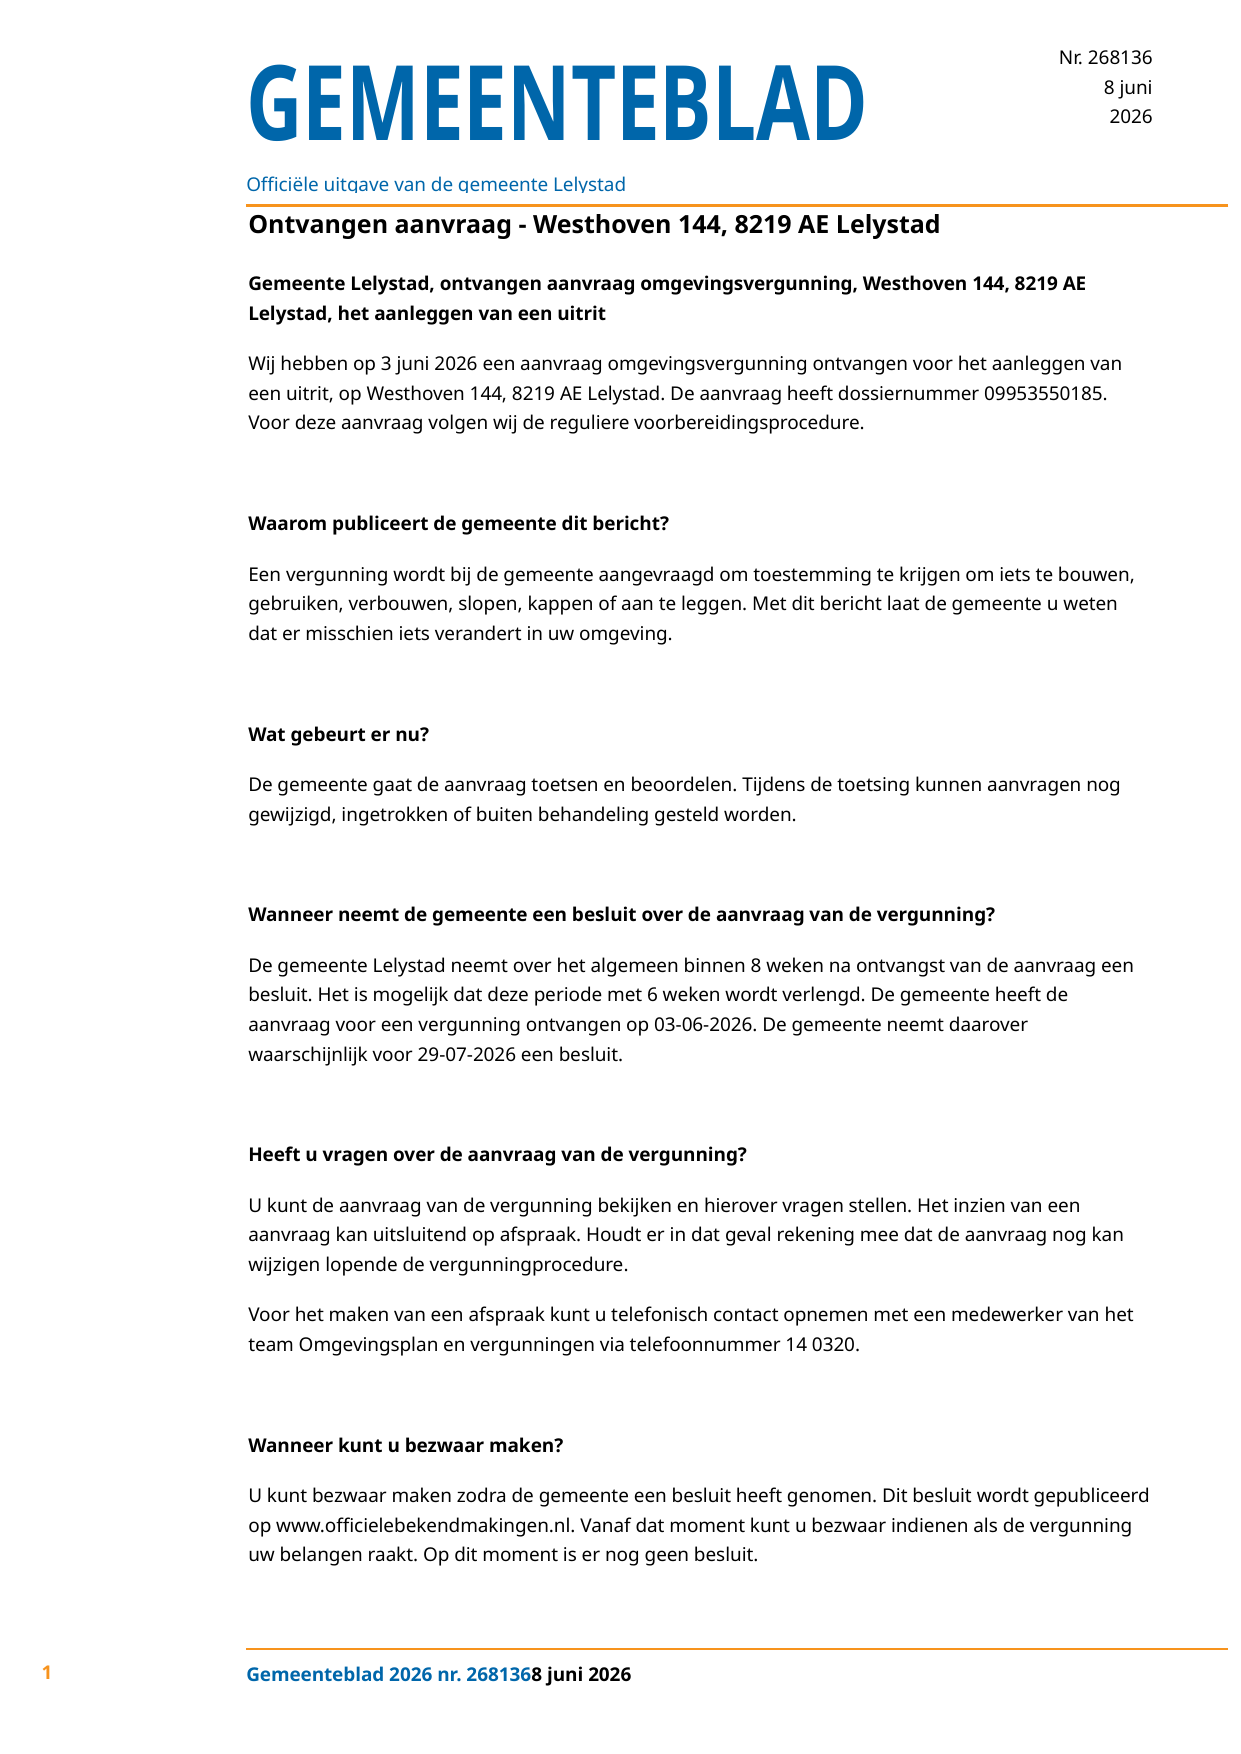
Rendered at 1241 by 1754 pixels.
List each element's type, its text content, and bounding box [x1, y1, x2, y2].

text Wanneer kunt u bezwaar maken? [248, 1432, 1152, 1458]
text Ontvangen aanvraag - Westhoven 144, 8219 AE Lelystad [248, 207, 1152, 241]
text Gemeente Lelystad, ontvangen aanvraag omgevingsvergunning, Westhoven 144, 8219 AE Lelystad, het aanleggen van een uitrit [248, 270, 1152, 326]
text Waarom publiceert de gemeente dit bericht? [248, 510, 1152, 536]
text Wij hebben op 3 juni 2026 een aanvraag omgevingsvergunning ontvangen voor het aanleggen van een uitrit, op Westhoven 144, 8219 AE Lelystad. De aanvraag heeft dossiernummer 09953550185. Voor deze aanvraag volgen wij de reguliere voorbereidingsprocedure. [248, 350, 1152, 435]
text Voor het maken van een afspraak kunt u telefonisch contact opnemen met een medewerker van het team Omgevingsplan en vergunningen via telefoonnummer 14 0320. [248, 1302, 1152, 1357]
text De gemeente Lelystad neemt over het algemeen binnen 8 weken na ontvangst van de aanvraag een besluit. Het is mogelijk dat deze periode met 6 weken wordt verlengd. De gemeente heeft de aanvraag voor een vergunning ontvangen op 03-06-2026. De gemeente neemt daarover waarschijnlijk voor 29-07-2026 een besluit. [248, 952, 1152, 1066]
text U kunt bezwaar maken zodra de gemeente een besluit heeft genomen. Dit besluit wordt gepubliceerd op www.officielebekendmakingen.nl. Vanaf dat moment kunt u bezwaar indienen als de vergunning uw belangen raakt. Op dit moment is er nog geen besluit. [248, 1482, 1152, 1567]
text Een vergunning wordt bij de gemeente aangevraagd om toestemming te krijgen om iets te bouwen, gebruiken, verbouwen, slopen, kappen of aan te leggen. Met dit bericht laat de gemeente u weten dat er misschien iets verandert in uw omgeving. [248, 561, 1152, 646]
text De gemeente gaat de aanvraag toetsen en beoordelen. Tijdens de toetsing kunnen aanvragen nog gewijzigd, ingetrokken of buiten behandeling gesteld worden. [248, 771, 1152, 826]
text Wat gebeurt er nu? [248, 721, 1152, 746]
text U kunt de aanvraag van de vergunning bekijken en hierover vragen stellen. Het inzien van een aanvraag kan uitsluitend op afspraak. Houdt er in dat geval rekening mee dat de aanvraag nog kan wijzigen lopende de vergunningprocedure. [248, 1192, 1152, 1277]
text Heeft u vragen over de aanvraag van de vergunning? [248, 1142, 1152, 1167]
text Wanneer neemt de gemeente een besluit over de aanvraag van de vergunning? [248, 902, 1152, 927]
picture [41, 47, 231, 172]
